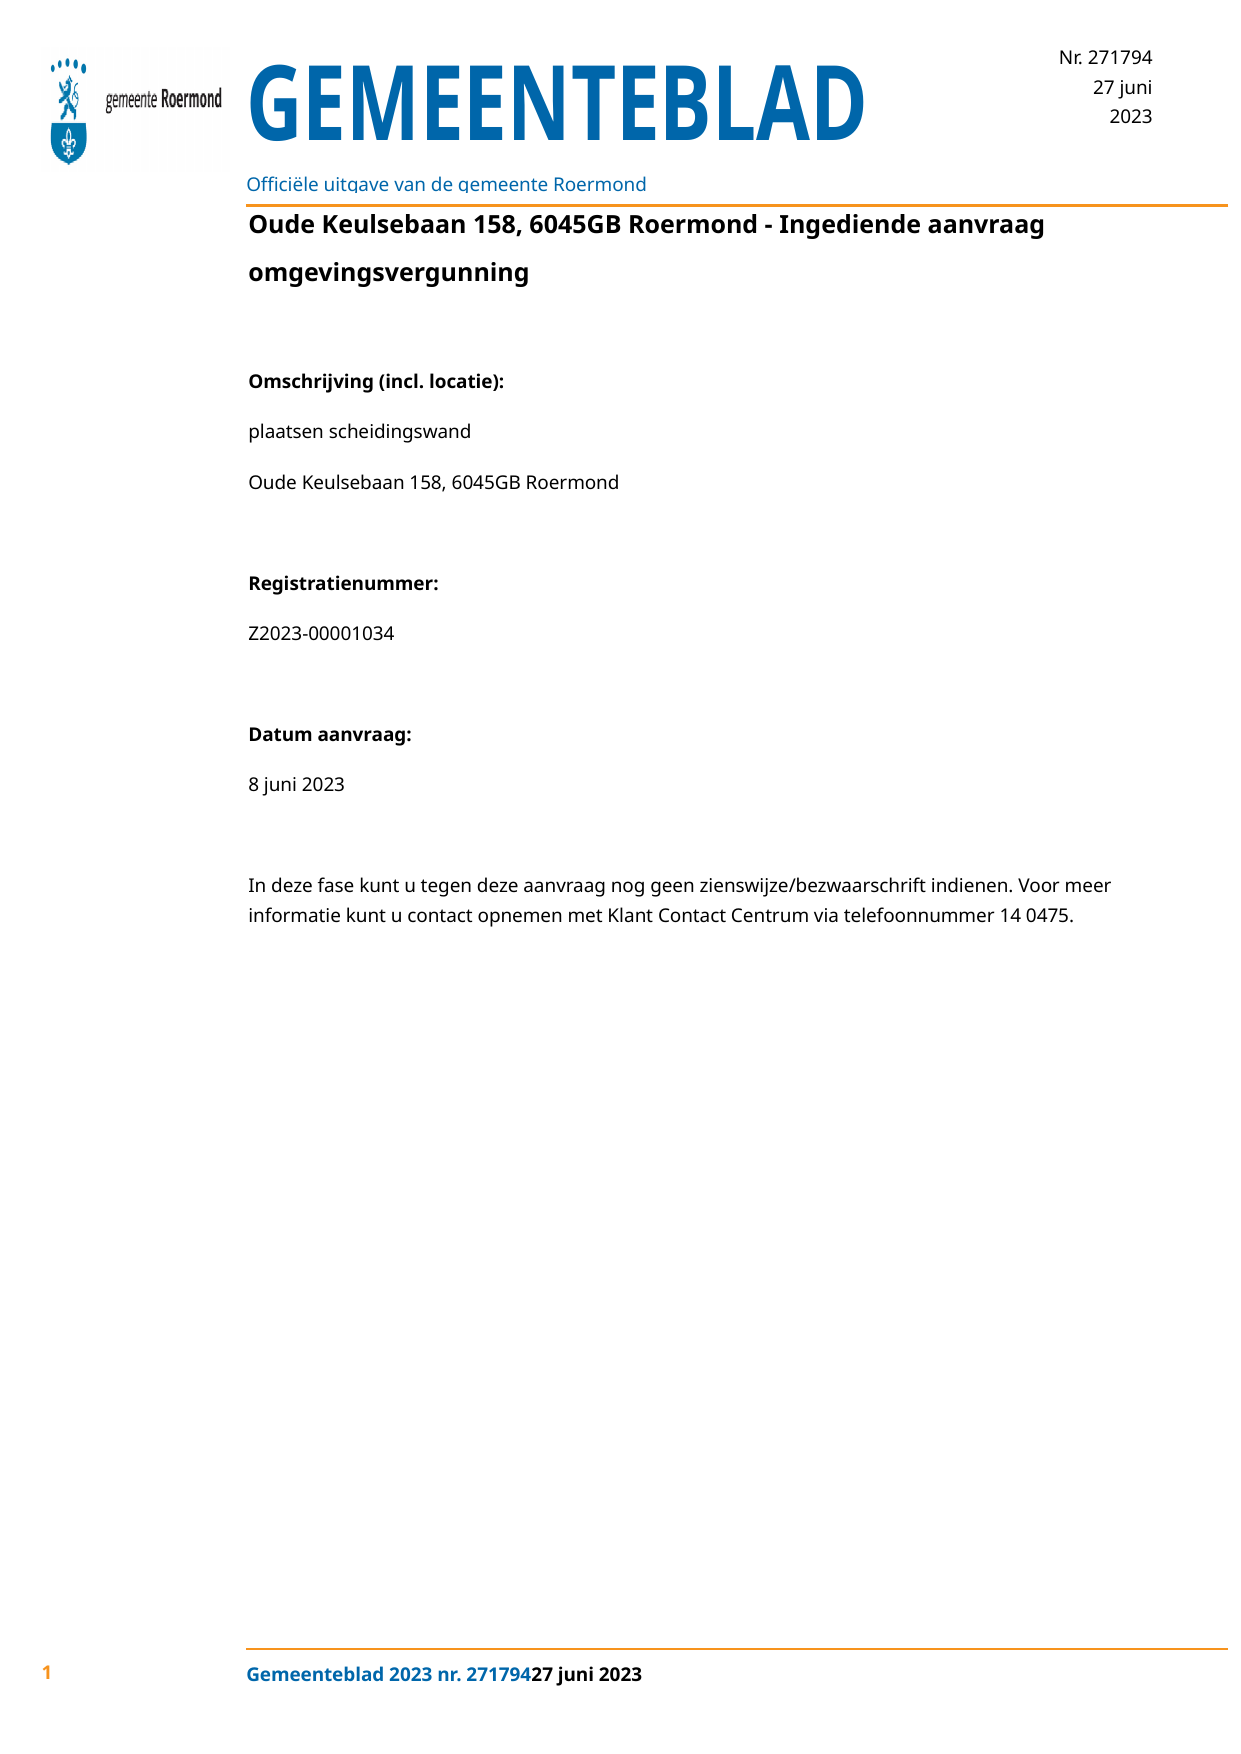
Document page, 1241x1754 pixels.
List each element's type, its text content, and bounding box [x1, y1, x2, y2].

text Z2023-00001034 [248, 620, 1152, 646]
text 8 juni 2023 [248, 772, 1152, 797]
text plaatsen scheidingswand [248, 419, 1152, 444]
text Omschrijving (incl. locatie): [248, 368, 1152, 394]
text In deze fase kunt u tegen deze aanvraag nog geen zienswijze/bezwaarschrift indienen. Voor meer informatie kunt u contact opnemen met Klant Contact Centrum via telefoonnummer 14 0475. [248, 872, 1152, 928]
text Oude Keulsebaan 158, 6045GB Roermond - Ingediende aanvraag omgevingsvergunning [248, 207, 1152, 288]
text Datum aanvraag: [248, 721, 1152, 747]
picture [41, 47, 231, 172]
text Oude Keulsebaan 158, 6045GB Roermond [248, 469, 1152, 495]
text Registratienummer: [248, 570, 1152, 596]
